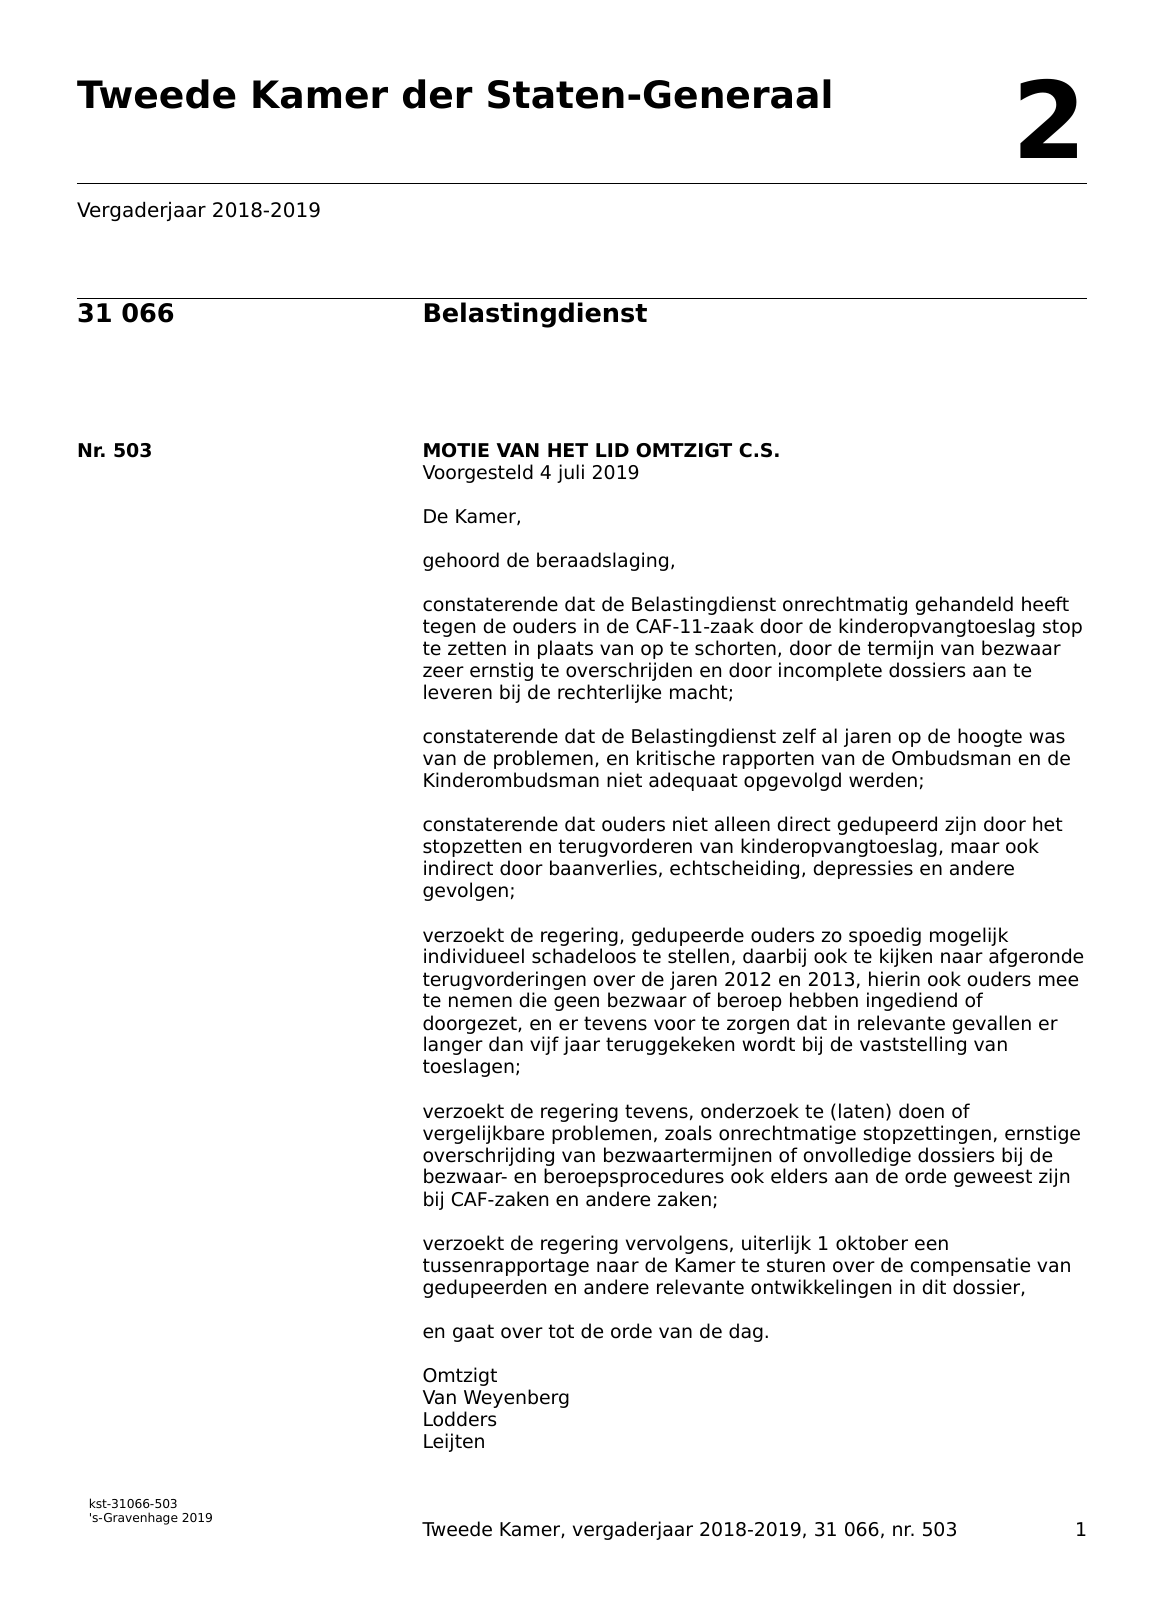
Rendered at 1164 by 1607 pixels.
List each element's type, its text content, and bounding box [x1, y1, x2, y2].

text constaterende dat ouders niet alleen direct gedupeerd zijn door het stopzetten en terugvorderen van kinderopvangtoeslag, maar ook indirect door baanverlies, echtscheiding, depressies en andere gevolgen; [422, 814, 1087, 902]
table_header Tweede Kamer der Staten-Generaal [77, 59, 886, 183]
text 's-Gravenhage 2019 [88, 1511, 323, 1525]
subtitle Nr. 503 MOTIE VAN HET LID OMTZIGT C.S. [77, 440, 1087, 462]
table_cell Vergaderjaar 2018-2019 [77, 184, 1087, 298]
text constaterende dat de Belastingdienst zelf al jaren op de hoogte was van de problemen, en kritische rapporten van de Ombudsman en de Kinderombudsman niet adequaat opgevolgd werden; [422, 726, 1087, 792]
text kst-31066-503 [88, 1497, 323, 1511]
text verzoekt de regering vervolgens, uiterlijk 1 oktober een tussenrapportage naar de Kamer te sturen over de compensatie van gedupeerden en andere relevante ontwikkelingen in dit dossier, [422, 1233, 1087, 1298]
text De Kamer, [422, 506, 1087, 528]
subtitle 31 066 Belastingdienst [77, 299, 1087, 329]
text constaterende dat de Belastingdienst onrechtmatig gehandeld heeft tegen de ouders in de CAF-11-zaak door de kinderopvangtoeslag stop te zetten in plaats van op te schorten, door de termijn van bezwaar zeer ernstig te overschrijden en door incomplete dossiers aan te leveren bij de rechterlijke macht; [422, 594, 1087, 704]
text Lodders [422, 1409, 1087, 1431]
text Omtzigt [422, 1365, 1087, 1387]
table_header 2 [886, 59, 1087, 183]
text Leijten [422, 1431, 1087, 1453]
text verzoekt de regering tevens, onderzoek te (laten) doen of vergelijkbare problemen, zoals onrechtmatige stopzettingen, ernstige overschrijding van bezwaartermijnen of onvolledige dossiers bij de bezwaar- en beroepsprocedures ook elders aan de orde geweest zijn bij CAF-zaken en andere zaken; [422, 1101, 1087, 1210]
text gehoord de beraadslaging, [422, 550, 1087, 572]
text Voorgesteld 4 juli 2019 [422, 462, 1087, 484]
text Van Weyenberg [422, 1387, 1087, 1409]
text verzoekt de regering, gedupeerde ouders zo spoedig mogelijk individueel schadeloos te stellen, daarbij ook te kijken naar afgeronde terugvorderingen over de jaren 2012 en 2013, hierin ook ouders mee te nemen die geen bezwaar of beroep hebben ingediend of doorgezet, en er tevens voor te zorgen dat in relevante gevallen er langer dan vijf jaar teruggekeken wordt bij de vaststelling van toeslagen; [422, 924, 1087, 1078]
text en gaat over tot de orde van de dag. [422, 1321, 1087, 1343]
